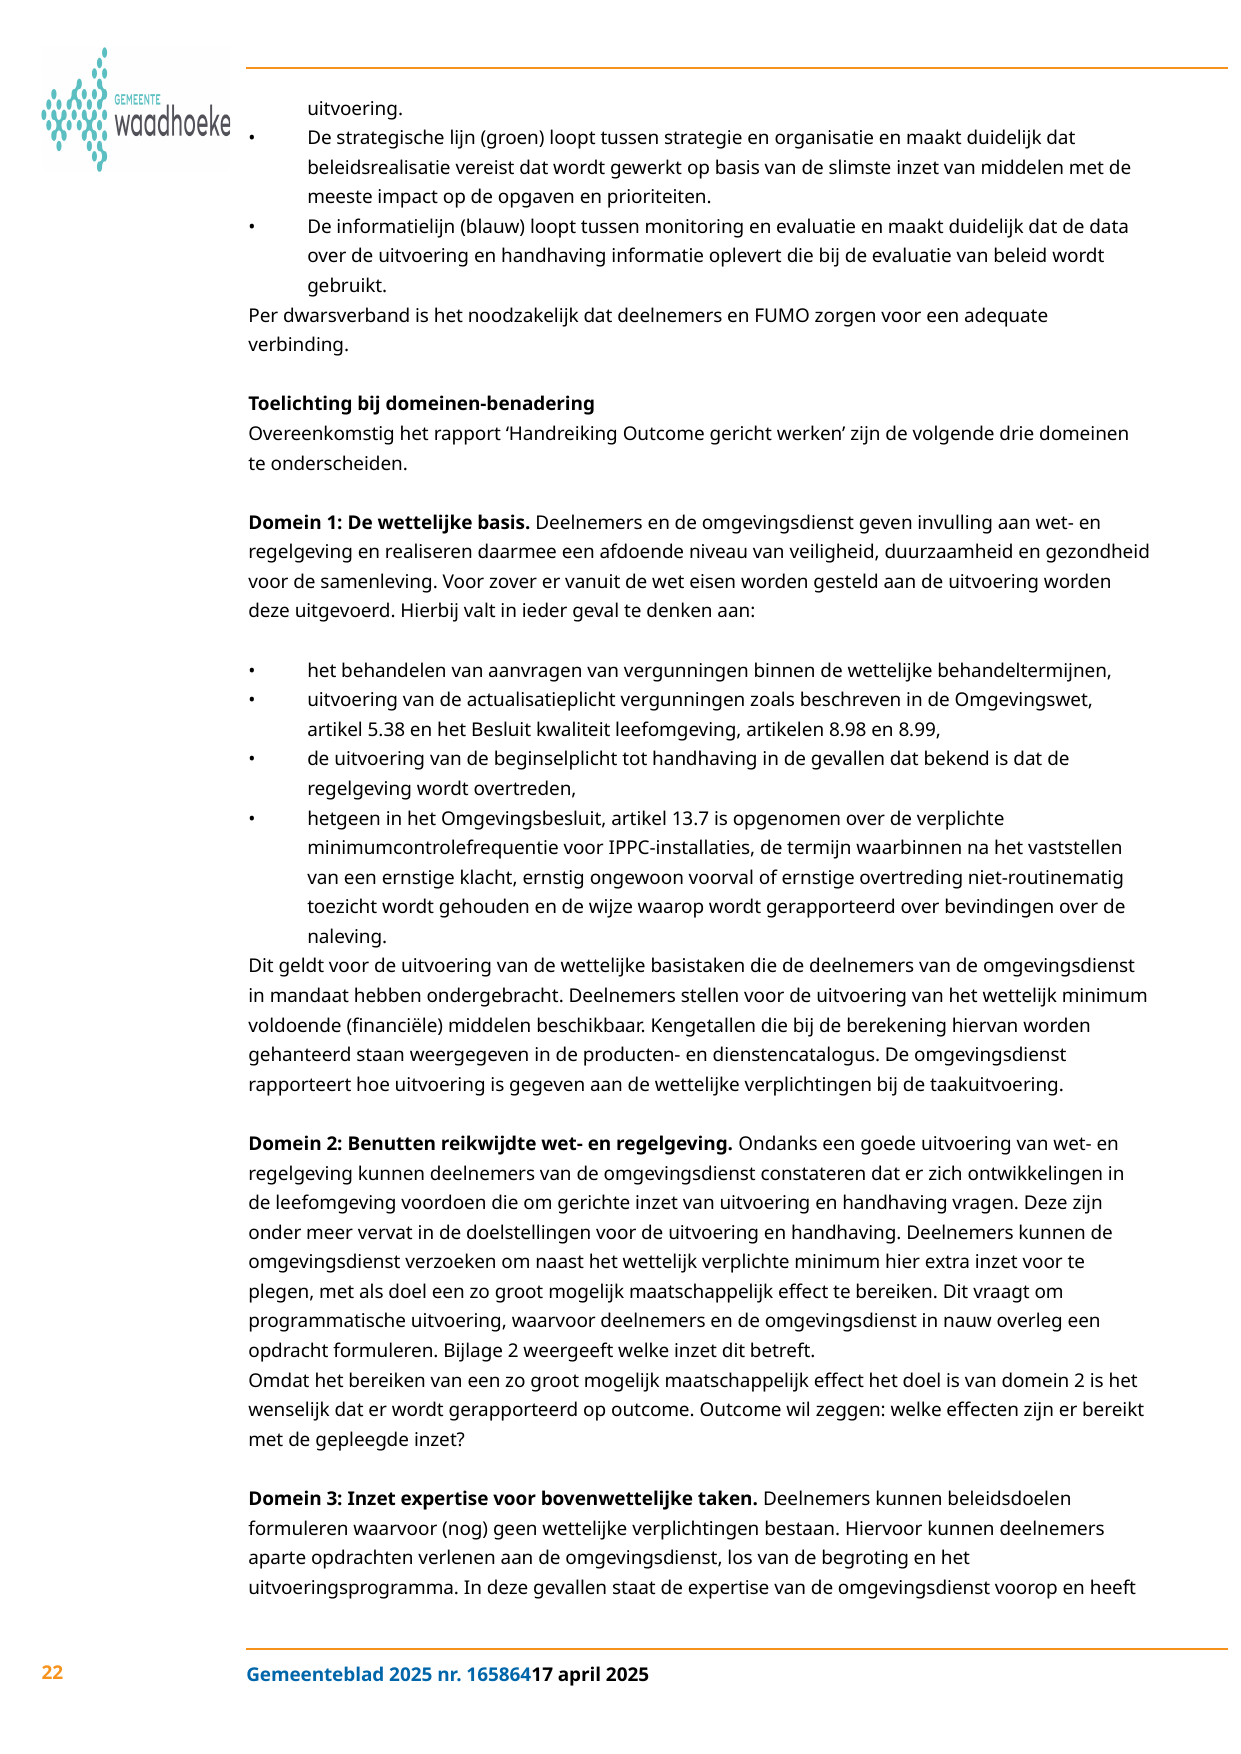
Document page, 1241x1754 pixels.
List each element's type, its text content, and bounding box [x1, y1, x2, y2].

picture [41, 47, 231, 172]
list hetgeen in het Omgevingsbesluit, artikel 13.7 is opgenomen over de verplichte minimumcontrolefrequentie voor IPPC-installaties, de termijn waarbinnen na het vaststellen van een ernstige klacht, ernstig ongewoon voorval of ernstige overtreding niet-routinematig toezicht wordt gehouden en de wijze waarop wordt gerapporteerd over bevindingen over de naleving. [248, 805, 1152, 949]
text Dit geldt voor de uitvoering van de wettelijke basistaken die de deelnemers van de omgevingsdienst in mandaat hebben ondergebracht. Deelnemers stellen voor de uitvoering van het wettelijk minimum voldoende (financiële) middelen beschikbaar. Kengetallen die bij de berekening hiervan worden gehanteerd staan weergegeven in de producten- en dienstencatalogus. De omgevingsdienst rapporteert hoe uitvoering is gegeven aan de wettelijke verplichtingen bij de taakuitvoering. [248, 953, 1152, 1097]
list uitvoering. [248, 95, 1152, 121]
text Overeenkomstig het rapport ‘Handreiking Outcome gericht werken’ zijn de volgende drie domeinen te onderscheiden. [248, 420, 1152, 476]
text Per dwarsverband is het noodzakelijk dat deelnemers en FUMO zorgen voor een adequate verbinding. [248, 302, 1152, 357]
text Omdat het bereiken van een zo groot mogelijk maatschappelijk effect het doel is van domein 2 is het wenselijk dat er wordt gerapporteerd op outcome. Outcome wil zeggen: welke effecten zijn er bereikt met de gepleegde inzet? [248, 1367, 1152, 1452]
list De informatielijn (blauw) loopt tussen monitoring en evaluatie en maakt duidelijk dat de data over de uitvoering en handhaving informatie oplevert die bij de evaluatie van beleid wordt gebruikt. [248, 213, 1152, 298]
text Domein 3: Inzet expertise voor bovenwettelijke taken. Deelnemers kunnen beleidsdoelen formuleren waarvoor (nog) geen wettelijke verplichtingen bestaan. Hiervoor kunnen deelnemers aparte opdrachten verlenen aan de omgevingsdienst, los van de begroting en het uitvoeringsprogramma. In deze gevallen staat de expertise van de omgevingsdienst voorop en heeft [248, 1485, 1152, 1600]
text Domein 2: Benutten reikwijdte wet- en regelgeving. Ondanks een goede uitvoering van wet- en regelgeving kunnen deelnemers van de omgevingsdienst constateren dat er zich ontwikkelingen in de leefomgeving voordoen die om gerichte inzet van uitvoering en handhaving vragen. Deze zijn onder meer vervat in de doelstellingen voor de uitvoering en handhaving. Deelnemers kunnen de omgevingsdienst verzoeken om naast het wettelijk verplichte minimum hier extra inzet voor te plegen, met als doel een zo groot mogelijk maatschappelijk effect te bereiken. Dit vraagt om programmatische uitvoering, waarvoor deelnemers en de omgevingsdienst in nauw overleg een opdracht formuleren. Bijlage 2 weergeeft welke inzet dit betreft. [248, 1130, 1152, 1363]
list uitvoering van de actualisatieplicht vergunningen zoals beschreven in de Omgevingswet, artikel 5.38 en het Besluit kwaliteit leefomgeving, artikelen 8.98 en 8.99, [248, 686, 1152, 742]
list De strategische lijn (groen) loopt tussen strategie en organisatie en maakt duidelijk dat beleidsrealisatie vereist dat wordt gewerkt op basis van de slimste inzet van middelen met de meeste impact op de opgaven en prioriteiten. [248, 124, 1152, 209]
list het behandelen van aanvragen van vergunningen binnen de wettelijke behandeltermijnen, [248, 657, 1152, 683]
text Domein 1: De wettelijke basis. Deelnemers en de omgevingsdienst geven invulling aan wet- en regelgeving en realiseren daarmee een afdoende niveau van veiligheid, duurzaamheid en gezondheid voor de samenleving. Voor zover er vanuit de wet eisen worden gesteld aan de uitvoering worden deze uitgevoerd. Hierbij valt in ieder geval te denken aan: [248, 509, 1152, 623]
list de uitvoering van de beginselplicht tot handhaving in de gevallen dat bekend is dat de regelgeving wordt overtreden, [248, 746, 1152, 801]
text Toelichting bij domeinen-benadering [248, 391, 1152, 416]
